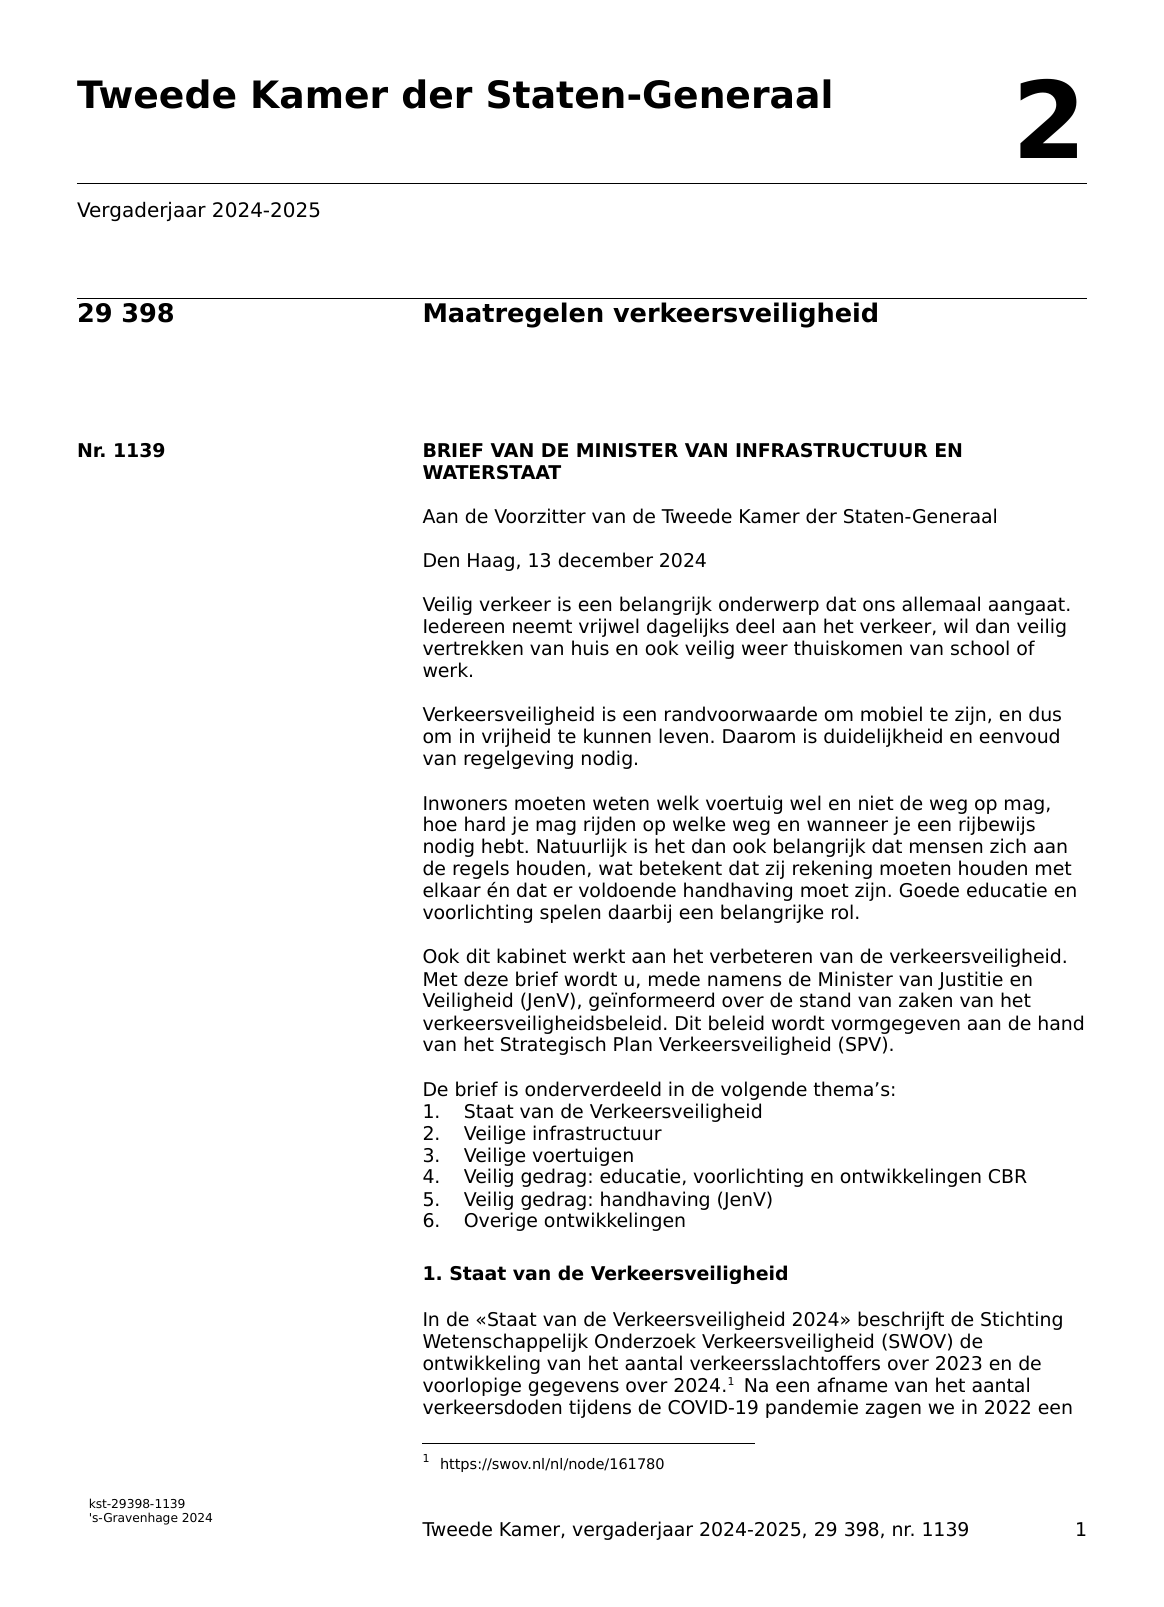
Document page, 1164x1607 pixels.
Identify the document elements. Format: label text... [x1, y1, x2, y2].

text Den Haag, 13 december 2024 [422, 550, 1087, 572]
text Verkeersveiligheid is een randvoorwaarde om mobiel te zijn, en dus om in vrijheid te kunnen leven. Daarom is duidelijkheid en eenvoud van regelgeving nodig. [422, 704, 1087, 770]
text kst-29398-1139 [88, 1497, 323, 1511]
table_cell Vergaderjaar 2024-2025 [77, 184, 1087, 298]
text 4. Veilig gedrag: educatie, voorlichting en ontwikkelingen CBR [422, 1166, 1087, 1188]
table_header Tweede Kamer der Staten-Generaal [77, 59, 886, 183]
text In de «Staat van de Verkeersveiligheid 2024» beschrijft de Stichting Wetenschappelijk Onderzoek Verkeersveiligheid (SWOV) de ontwikkeling van het aantal verkeersslachtoffers over 2023 en de voorlopige gegevens over 2024. Na een afname van het aantal verkeersdoden tijdens de COVID-19 pandemie zagen we in 2022 een [422, 1309, 1087, 1419]
text 6. Overige ontwikkelingen [422, 1210, 1087, 1232]
text 's-Gravenhage 2024 [88, 1511, 323, 1525]
text De brief is onderverdeeld in de volgende thema’s: [422, 1078, 1087, 1101]
subtitle 1. Staat van de Verkeersveiligheid [422, 1262, 1087, 1284]
text 5. Veilig gedrag: handhaving (JenV) [422, 1188, 1087, 1210]
table_header 2 [886, 59, 1087, 183]
text Ook dit kabinet werkt aan het verbeteren van de verkeersveiligheid. Met deze brief wordt u, mede namens de Minister van Justitie en Veiligheid (JenV), geïnformeerd over de stand van zaken van het verkeersveiligheidsbeleid. Dit beleid wordt vormgegeven aan de hand van het Strategisch Plan Verkeersveiligheid (SPV). [422, 946, 1087, 1056]
text Inwoners moeten weten welk voertuig wel en niet de weg op mag, hoe hard je mag rijden op welke weg en wanneer je een rijbewijs nodig hebt. Natuurlijk is het dan ook belangrijk dat mensen zich aan de regels houden, wat betekent dat zij rekening moeten houden met elkaar én dat er voldoende handhaving moet zijn. Goede educatie en voorlichting spelen daarbij een belangrijke rol. [422, 792, 1087, 924]
text 2. Veilige infrastructuur [422, 1122, 1087, 1144]
text https://swov.nl/nl/node/161780 [422, 1452, 1087, 1474]
text Aan de Voorzitter van de Tweede Kamer der Staten-Generaal [422, 506, 1087, 528]
subtitle Nr. 1139 BRIEF VAN DE MINISTER VAN INFRASTRUCTUUR EN WATERSTAAT [77, 440, 1087, 484]
subtitle 29 398 Maatregelen verkeersveiligheid [77, 299, 1087, 329]
text 1. Staat van de Verkeersveiligheid [422, 1101, 1087, 1122]
text Veilig verkeer is een belangrijk onderwerp dat ons allemaal aangaat. Iedereen neemt vrijwel dagelijks deel aan het verkeer, wil dan veilig vertrekken van huis en ook veilig weer thuiskomen van school of werk. [422, 594, 1087, 682]
text 3. Veilige voertuigen [422, 1144, 1087, 1166]
